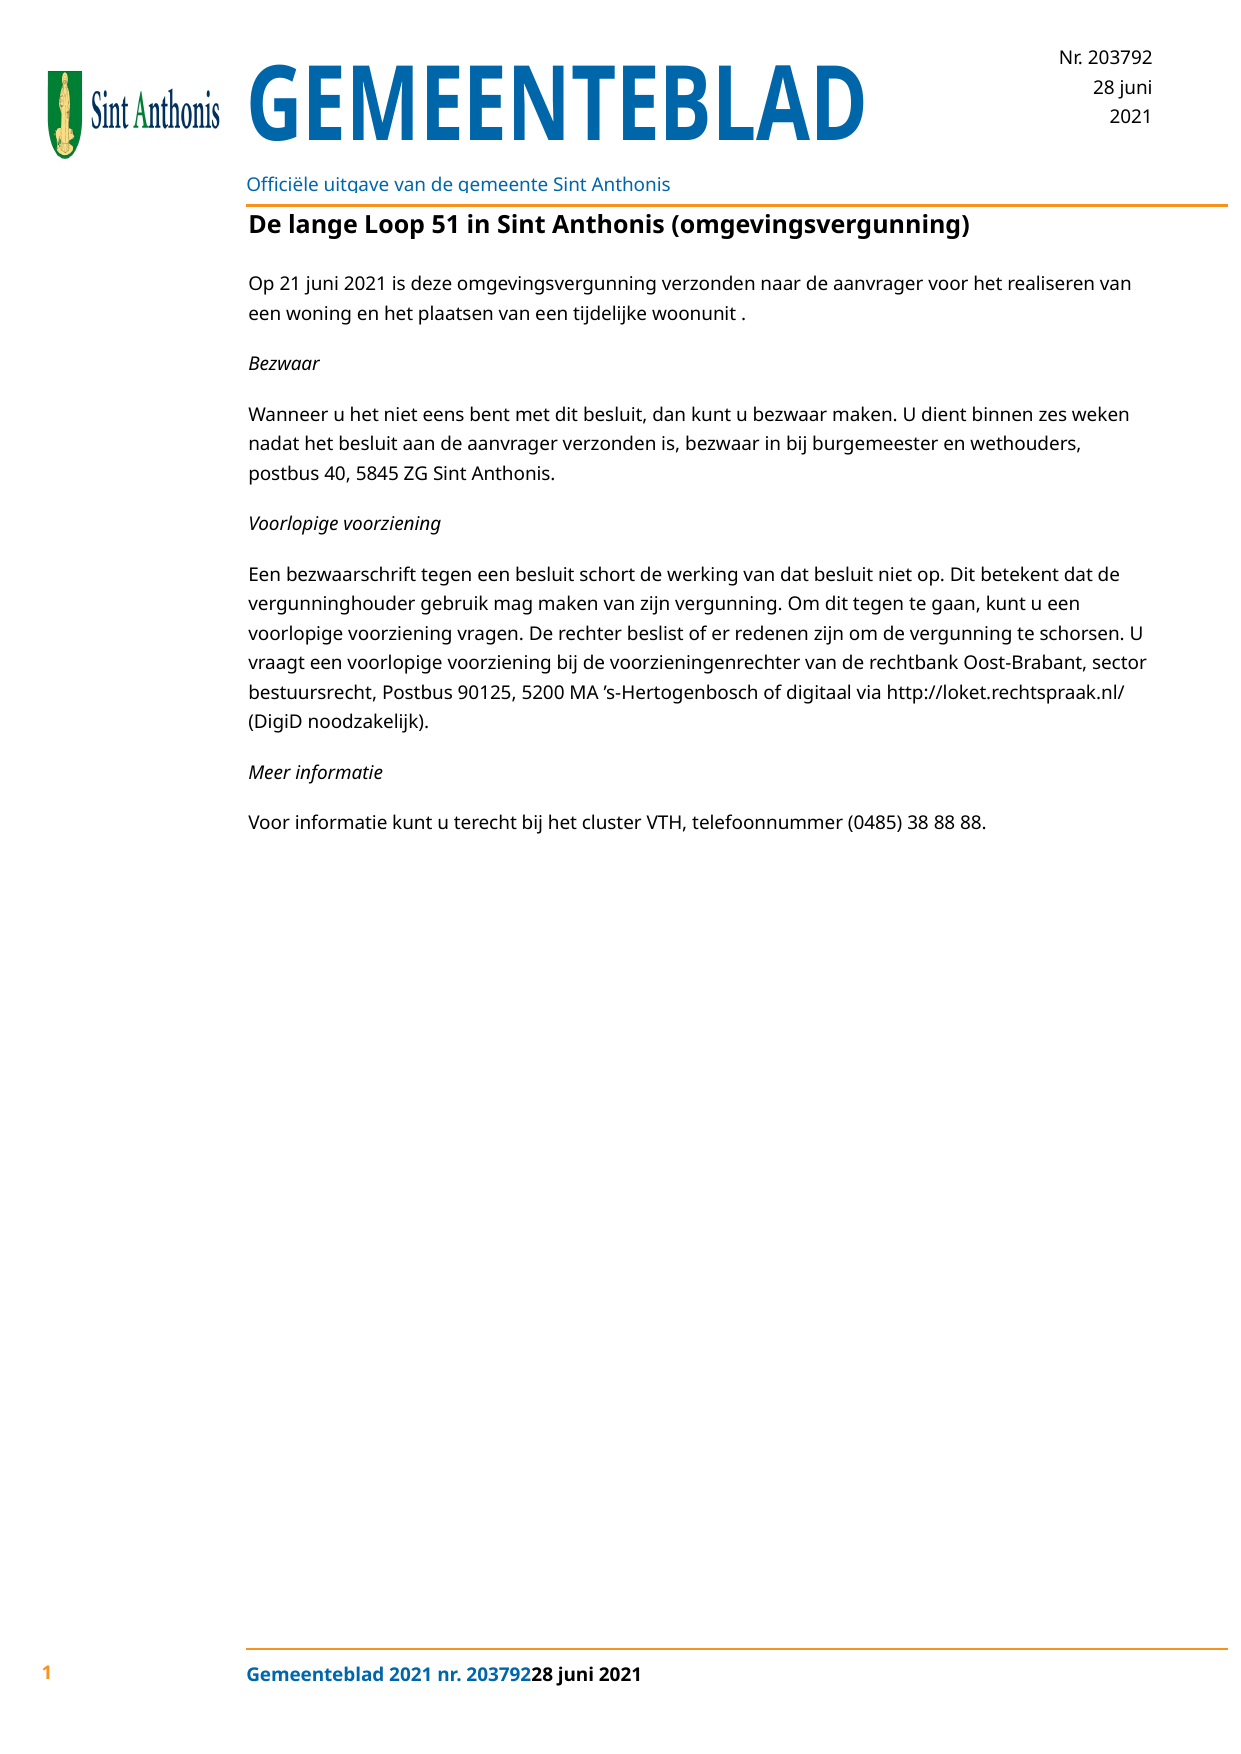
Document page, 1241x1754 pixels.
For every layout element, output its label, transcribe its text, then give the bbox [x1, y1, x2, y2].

text De lange Loop 51 in Sint Anthonis (omgevingsvergunning) [248, 207, 1152, 241]
text Bezwaar [248, 350, 1152, 376]
text Wanneer u het niet eens bent met dit besluit, dan kunt u bezwaar maken. U dient binnen zes weken nadat het besluit aan de aanvrager verzonden is, bezwaar in bij burgemeester en wethouders, postbus 40, 5845 ZG Sint Anthonis. [248, 401, 1152, 486]
picture [41, 47, 231, 172]
text Op 21 juni 2021 is deze omgevingsvergunning verzonden naar de aanvrager voor het realiseren van een woning en het plaatsen van een tijdelijke woonunit . [248, 270, 1152, 326]
text Meer informatie [248, 759, 1152, 785]
text Voorlopige voorziening [248, 510, 1152, 536]
text Voor informatie kunt u terecht bij het cluster VTH, telefoonnummer (0485) 38 88 88. [248, 809, 1152, 835]
text Een bezwaarschrift tegen een besluit schort de werking van dat besluit niet op. Dit betekent dat de vergunninghouder gebruik mag maken van zijn vergunning. Om dit tegen te gaan, kunt u een voorlopige voorziening vragen. De rechter beslist of er redenen zijn om de vergunning te schorsen. U vraagt een voorlopige voorziening bij de voorzieningenrechter van de rechtbank Oost-Brabant, sector bestuursrecht, Postbus 90125, 5200 MA ’s-Hertogenbosch of digitaal via http://loket.rechtspraak.nl/ (DigiD noodzakelijk). [248, 561, 1152, 734]
